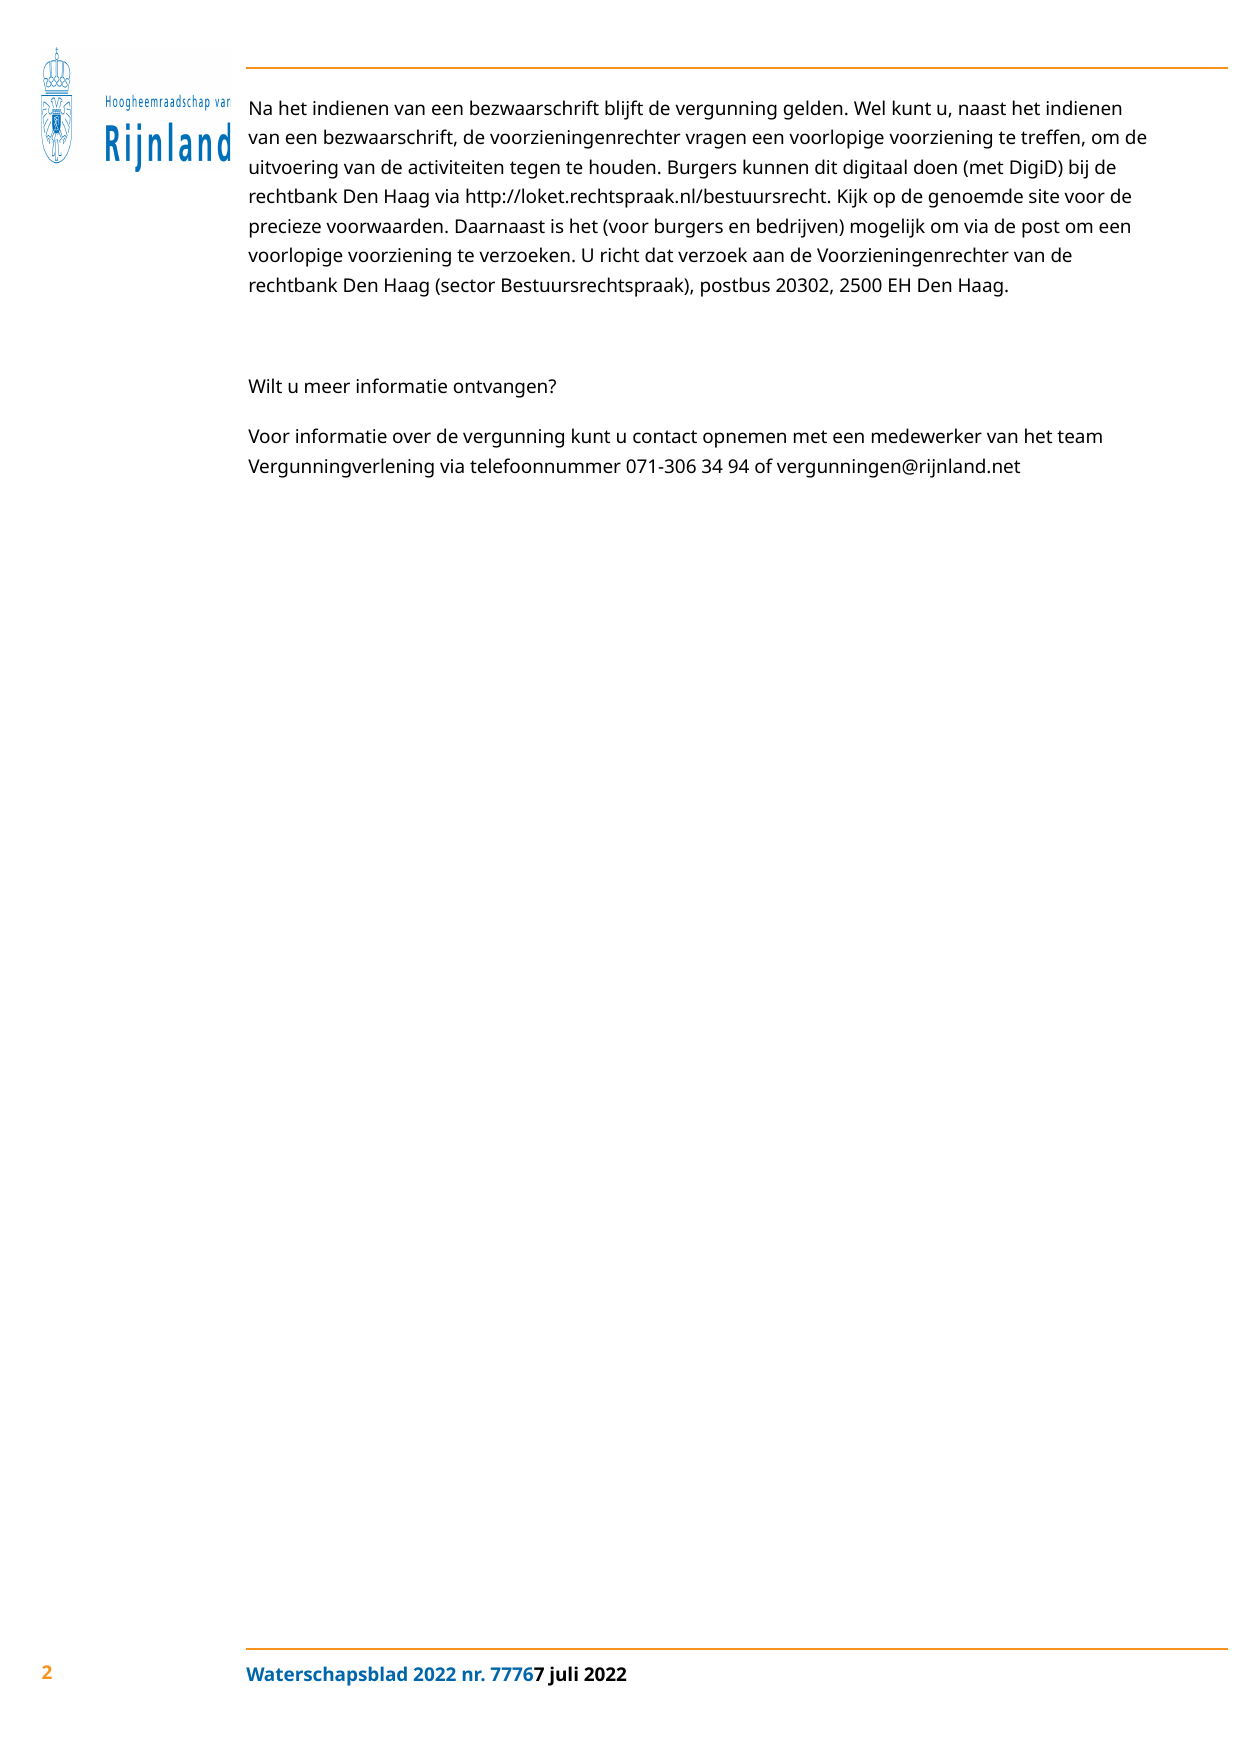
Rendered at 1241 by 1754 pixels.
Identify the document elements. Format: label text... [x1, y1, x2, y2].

text Na het indienen van een bezwaarschrift blijft de vergunning gelden. Wel kunt u, naast het indienen van een bezwaarschrift, de voorzieningenrechter vragen een voorlopige voorziening te treffen, om de uitvoering van de activiteiten tegen te houden. Burgers kunnen dit digitaal doen (met DigiD) bij de rechtbank Den Haag via http://loket.rechtspraak.nl/bestuursrecht. Kijk op de genoemde site voor de precieze voorwaarden. Daarnaast is het (voor burgers en bedrijven) mogelijk om via de post om een voorlopige voorziening te verzoeken. U richt dat verzoek aan de Voorzieningenrechter van de rechtbank Den Haag (sector Bestuursrechtspraak), postbus 20302, 2500 EH Den Haag. [248, 95, 1152, 298]
picture [41, 47, 231, 172]
text Wilt u meer informatie ontvangen? [248, 373, 1152, 399]
text Voor informatie over de vergunning kunt u contact opnemen met een medewerker van het team Vergunningverlening via telefoonnummer 071-306 34 94 of vergunningen@rijnland.net [248, 423, 1152, 479]
